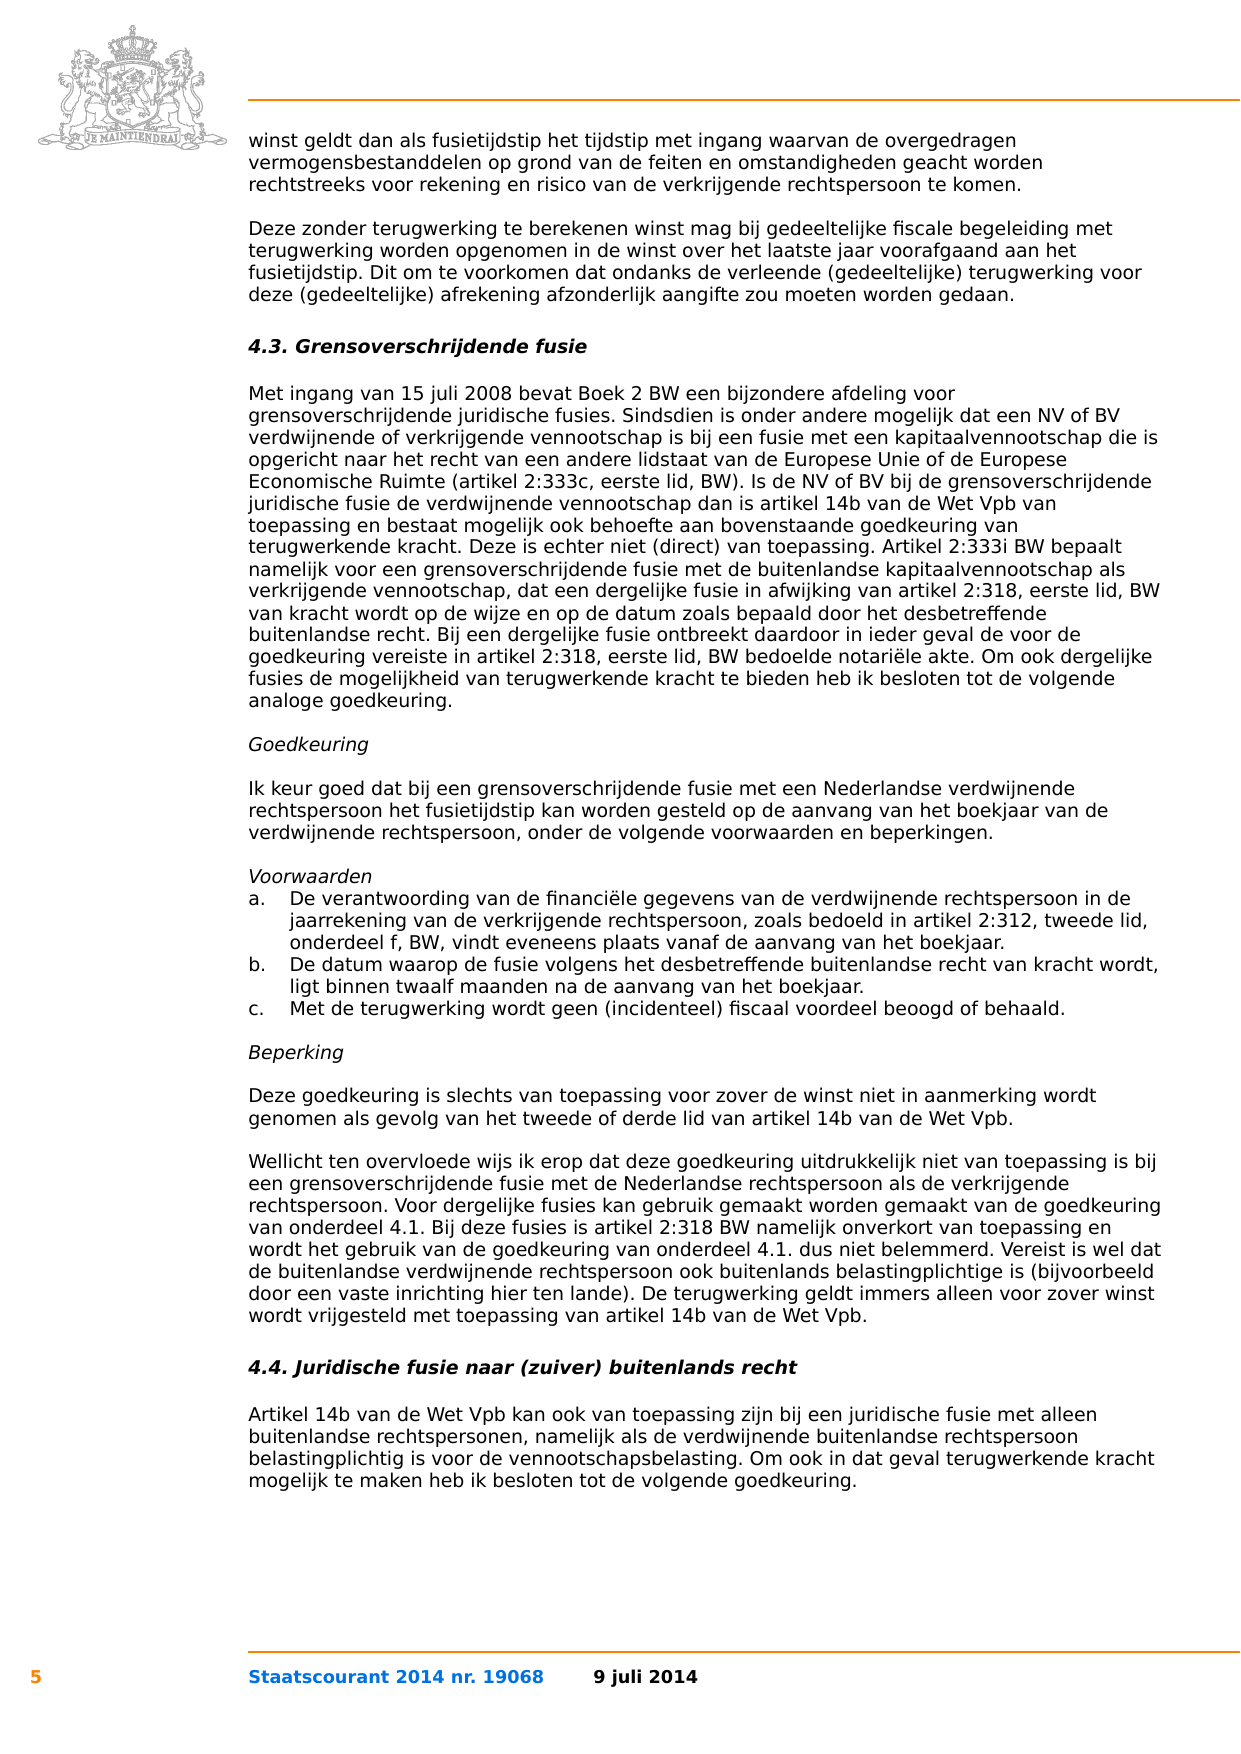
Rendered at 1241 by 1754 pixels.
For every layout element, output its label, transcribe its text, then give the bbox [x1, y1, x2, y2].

picture [38, 25, 227, 150]
text c. Met de terugwerking wordt geen (incidenteel) fiscaal voordeel beoogd of behaald. [248, 998, 1163, 1020]
text Deze goedkeuring is slechts van toepassing voor zover de winst niet in aanmerking wordt genomen als gevolg van het tweede of derde lid van artikel 14b van de Wet Vpb. [248, 1085, 1163, 1129]
text winst geldt dan als fusietijdstip het tijdstip met ingang waarvan de overgedragen vermogensbestanddelen op grond van de feiten en omstandigheden geacht worden rechtstreeks voor rekening en risico van de verkrijgende rechtspersoon te komen. [248, 130, 1163, 196]
subtitle 4.4. Juridische fusie naar (zuiver) buitenlands recht [248, 1357, 1163, 1379]
text Artikel 14b van de Wet Vpb kan ook van toepassing zijn bij een juridische fusie met alleen buitenlandse rechtspersonen, namelijk als de verdwijnende buitenlandse rechtspersoon belastingplichtig is voor de vennootschapsbelasting. Om ook in dat geval terugwerkende kracht mogelijk te maken heb ik besloten tot de volgende goedkeuring. [248, 1404, 1163, 1492]
text Deze zonder terugwerking te berekenen winst mag bij gedeeltelijke fiscale begeleiding met terugwerking worden opgenomen in de winst over het laatste jaar voorafgaand aan het fusietijdstip. Dit om te voorkomen dat ondanks de verleende (gedeeltelijke) terugwerking voor deze (gedeeltelijke) afrekening afzonderlijk aangifte zou moeten worden gedaan. [248, 218, 1163, 306]
text Ik keur goed dat bij een grensoverschrijdende fusie met een Nederlandse verdwijnende rechtspersoon het fusietijdstip kan worden gesteld op de aanvang van het boekjaar van de verdwijnende rechtspersoon, onder de volgende voorwaarden en beperkingen. [248, 778, 1163, 844]
subtitle 4.3. Grensoverschrijdende fusie [248, 336, 1163, 358]
text Met ingang van 15 juli 2008 bevat Boek 2 BW een bijzondere afdeling voor grensoverschrijdende juridische fusies. Sindsdien is onder andere mogelijk dat een NV of BV verdwijnende of verkrijgende vennootschap is bij een fusie met een kapitaalvennootschap die is opgericht naar het recht van een andere lidstaat van de Europese Unie of de Europese Economische Ruimte (artikel 2:333c, eerste lid, BW). Is de NV of BV bij de grensoverschrijdende juridische fusie de verdwijnende vennootschap dan is artikel 14b van de Wet Vpb van toepassing en bestaat mogelijk ook behoefte aan bovenstaande goedkeuring van terugwerkende kracht. Deze is echter niet (direct) van toepassing. Artikel 2:333i BW bepaalt namelijk voor een grensoverschrijdende fusie met de buitenlandse kapitaalvennootschap als verkrijgende vennootschap, dat een dergelijke fusie in afwijking van artikel 2:318, eerste lid, BW van kracht wordt op de wijze en op de datum zoals bepaald door het desbetreffende buitenlandse recht. Bij een dergelijke fusie ontbreekt daardoor in ieder geval de voor de goedkeuring vereiste in artikel 2:318, eerste lid, BW bedoelde notariële akte. Om ook dergelijke fusies de mogelijkheid van terugwerkende kracht te bieden heb ik besloten tot de volgende analoge goedkeuring. [248, 383, 1163, 712]
subtitle Goedkeuring [248, 734, 1163, 756]
text a. De verantwoording van de financiële gegevens van de verdwijnende rechtspersoon in de jaarrekening van de verkrijgende rechtspersoon, zoals bedoeld in artikel 2:312, tweede lid, onderdeel f, BW, vindt eveneens plaats vanaf de aanvang van het boekjaar. [248, 888, 1163, 954]
subtitle Beperking [248, 1042, 1163, 1063]
subtitle Voorwaarden [248, 866, 1163, 888]
text b. De datum waarop de fusie volgens het desbetreffende buitenlandse recht van kracht wordt, ligt binnen twaalf maanden na de aanvang van het boekjaar. [248, 954, 1163, 998]
text Wellicht ten overvloede wijs ik erop dat deze goedkeuring uitdrukkelijk niet van toepassing is bij een grensoverschrijdende fusie met de Nederlandse rechtspersoon als de verkrijgende rechtspersoon. Voor dergelijke fusies kan gebruik gemaakt worden gemaakt van de goedkeuring van onderdeel 4.1. Bij deze fusies is artikel 2:318 BW namelijk onverkort van toepassing en wordt het gebruik van de goedkeuring van onderdeel 4.1. dus niet belemmerd. Vereist is wel dat de buitenlandse verdwijnende rechtspersoon ook buitenlands belastingplichtige is (bijvoorbeeld door een vaste inrichting hier ten lande). De terugwerking geldt immers alleen voor zover winst wordt vrijgesteld met toepassing van artikel 14b van de Wet Vpb. [248, 1151, 1163, 1327]
